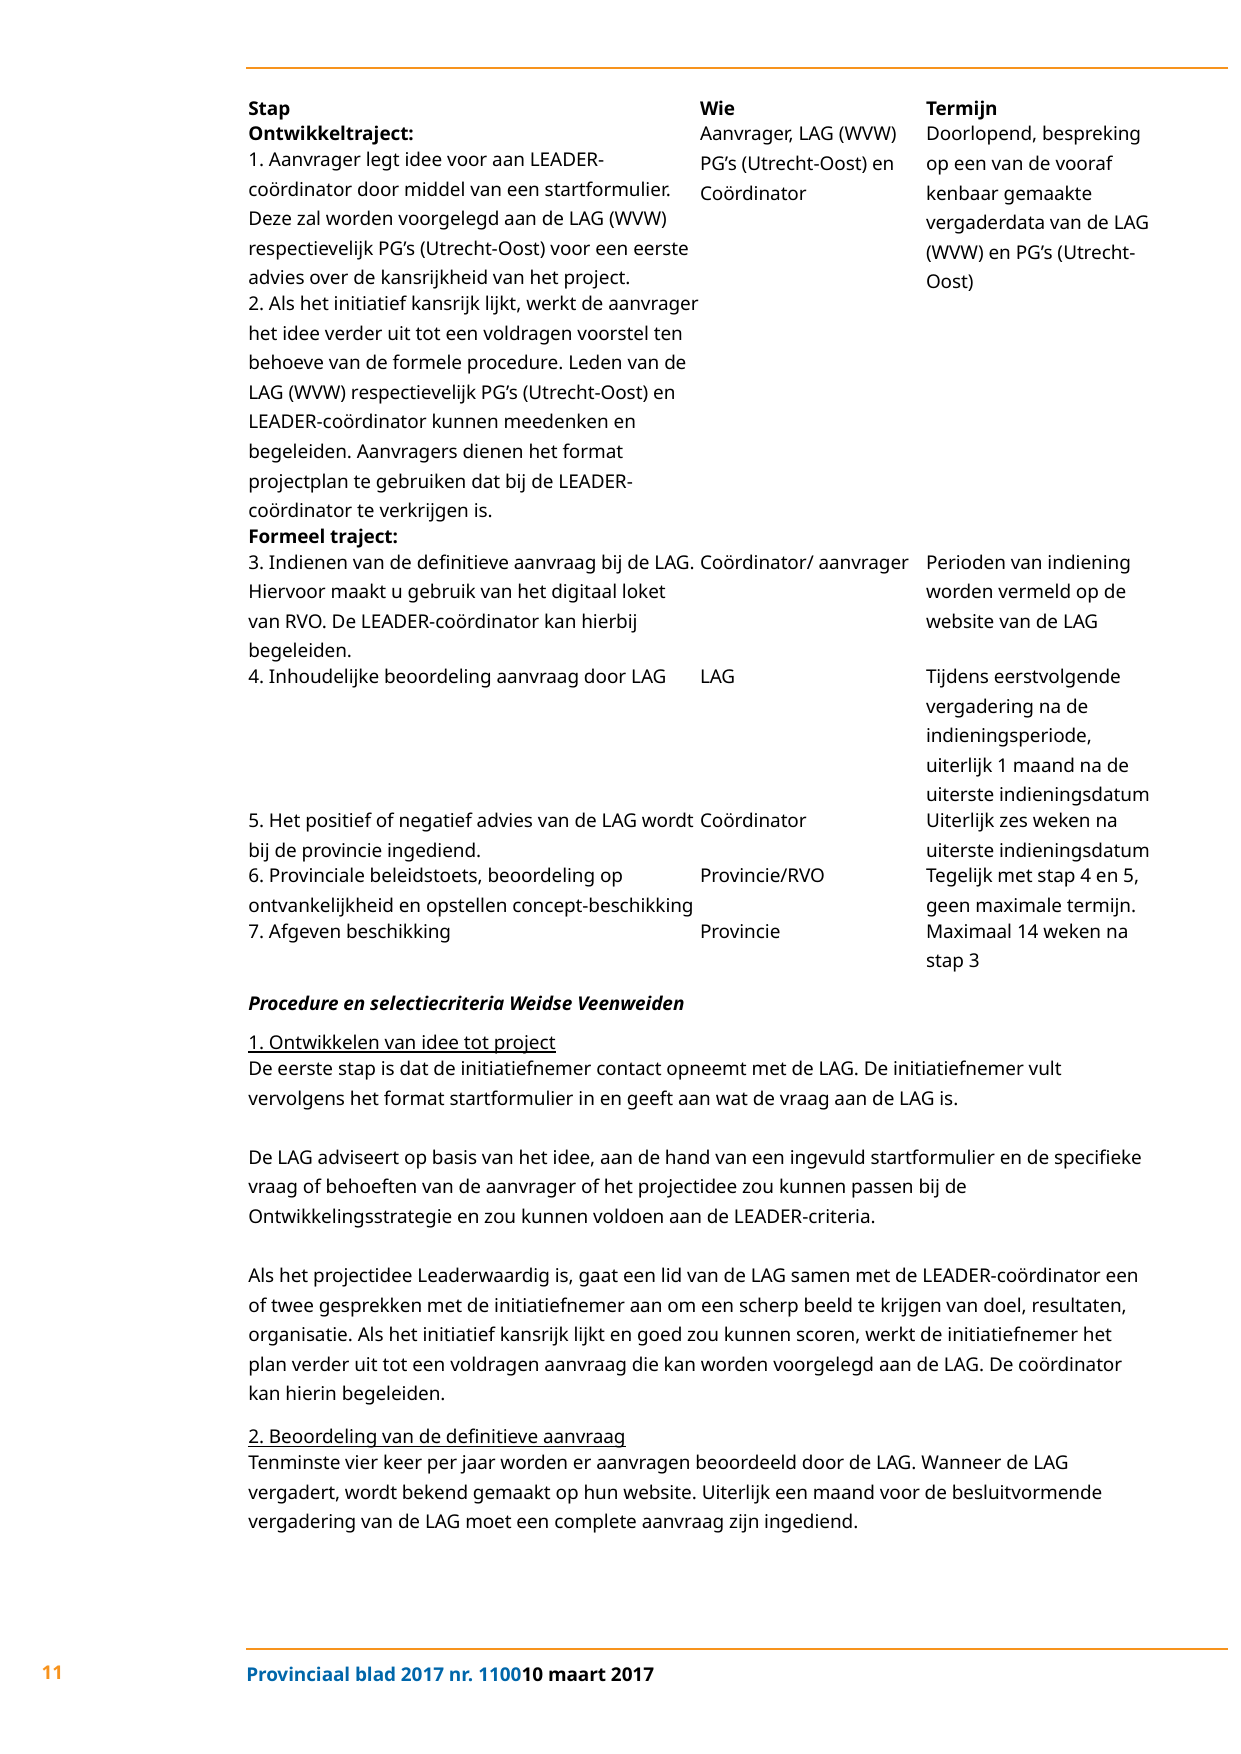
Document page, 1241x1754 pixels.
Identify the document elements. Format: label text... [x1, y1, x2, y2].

table_cell Maximaal 14 weken na stap 3 [926, 918, 1152, 973]
table_cell Ontwikkeltraject: [248, 121, 700, 146]
text Als het projectidee Leaderwaardig is, gaat een lid van de LAG samen met de LEADER-coördinator een of twee gesprekken met de initiatiefnemer aan om een scherp beeld te krijgen van doel, resultaten, organisatie. Als het initiatief kansrijk lijkt en goed zou kunnen scoren, werkt de initiatiefnemer het plan verder uit tot een voldragen aanvraag die kan worden voorgelegd aan de LAG. De coördinator kan hierin begeleiden. [248, 1262, 1152, 1406]
table_cell 6. Provinciale beleidstoets, beoordeling op ontvankelijkheid en opstellen concept-beschikking [248, 863, 700, 918]
table_cell [926, 523, 1152, 549]
table_header Stap [248, 95, 700, 121]
table_cell 1. Aanvrager legt idee voor aan LEADER-coördinator door middel van een startformulier. Deze zal worden voorgelegd aan de LAG (WVW) respectievelijk PG’s (Utrecht-Oost) voor een eerste advies over de kansrijkheid van het project. [248, 146, 700, 290]
table_cell 3. Indienen van de definitieve aanvraag bij de LAG. Hiervoor maakt u gebruik van het digitaal loket van RVO. De LEADER-coördinator kan hierbij begeleiden. [248, 549, 700, 663]
table_cell Coördinator [700, 808, 926, 863]
text Procedure en selectiecriteria Weidse Veenweiden [248, 990, 1152, 1016]
text 1. Ontwikkelen van idee tot project [248, 1029, 1152, 1055]
table_header Wie [700, 95, 926, 121]
table_cell Doorlopend, bespreking op een van de vooraf kenbaar gemaakte vergaderdata van de LAG (WVW) en PG’s (Utrecht-Oost) [926, 121, 1152, 523]
table_cell Aanvrager, LAG (WVW) PG’s (Utrecht-Oost) en Coördinator [700, 121, 926, 523]
table_cell Tijdens eerstvolgende vergadering na de indieningsperiode, uiterlijk 1 maand na de uiterste indieningsdatum [926, 663, 1152, 807]
table_cell Uiterlijk zes weken na uiterste indieningsdatum [926, 808, 1152, 863]
table_cell Tegelijk met stap 4 en 5, geen maximale termijn. [926, 863, 1152, 918]
table_cell [700, 523, 926, 549]
table_cell Formeel traject: [248, 523, 700, 549]
text 2. Beoordeling van de definitieve aanvraag [248, 1424, 1152, 1449]
table_cell Coördinator/ aanvrager [700, 549, 926, 663]
picture [41, 47, 231, 172]
table_cell LAG [700, 663, 926, 807]
text Tenminste vier keer per jaar worden er aanvragen beoordeeld door de LAG. Wanneer de LAG vergadert, wordt bekend gemaakt op hun website. Uiterlijk een maand voor de besluitvormende vergadering van de LAG moet een complete aanvraag zijn ingediend. [248, 1449, 1152, 1534]
table_cell Perioden van indiening worden vermeld op de website van de LAG [926, 549, 1152, 663]
text De eerste stap is dat de initiatiefnemer contact opneemt met de LAG. De initiatiefnemer vult vervolgens het format startformulier in en geeft aan wat de vraag aan de LAG is. [248, 1055, 1152, 1110]
table_cell 7. Afgeven beschikking [248, 918, 700, 973]
table_cell Provincie/RVO [700, 863, 926, 918]
table_cell 2. Als het initiatief kansrijk lijkt, werkt de aanvrager het idee verder uit tot een voldragen voorstel ten behoeve van de formele procedure. Leden van de LAG (WVW) respectievelijk PG’s (Utrecht-Oost) en LEADER-coördinator kunnen meedenken en begeleiden. Aanvragers dienen het format projectplan te gebruiken dat bij de LEADER-coördinator te verkrijgen is. [248, 290, 700, 523]
table_cell 5. Het positief of negatief advies van de LAG wordt bij de provincie ingediend. [248, 808, 700, 863]
table_cell 4. Inhoudelijke beoordeling aanvraag door LAG [248, 663, 700, 807]
text De LAG adviseert op basis van het idee, aan de hand van een ingevuld startformulier en de specifieke vraag of behoeften van de aanvrager of het projectidee zou kunnen passen bij de Ontwikkelingsstrategie en zou kunnen voldoen aan de LEADER-criteria. [248, 1144, 1152, 1229]
table_cell Provincie [700, 918, 926, 973]
table_header Termijn [926, 95, 1152, 121]
